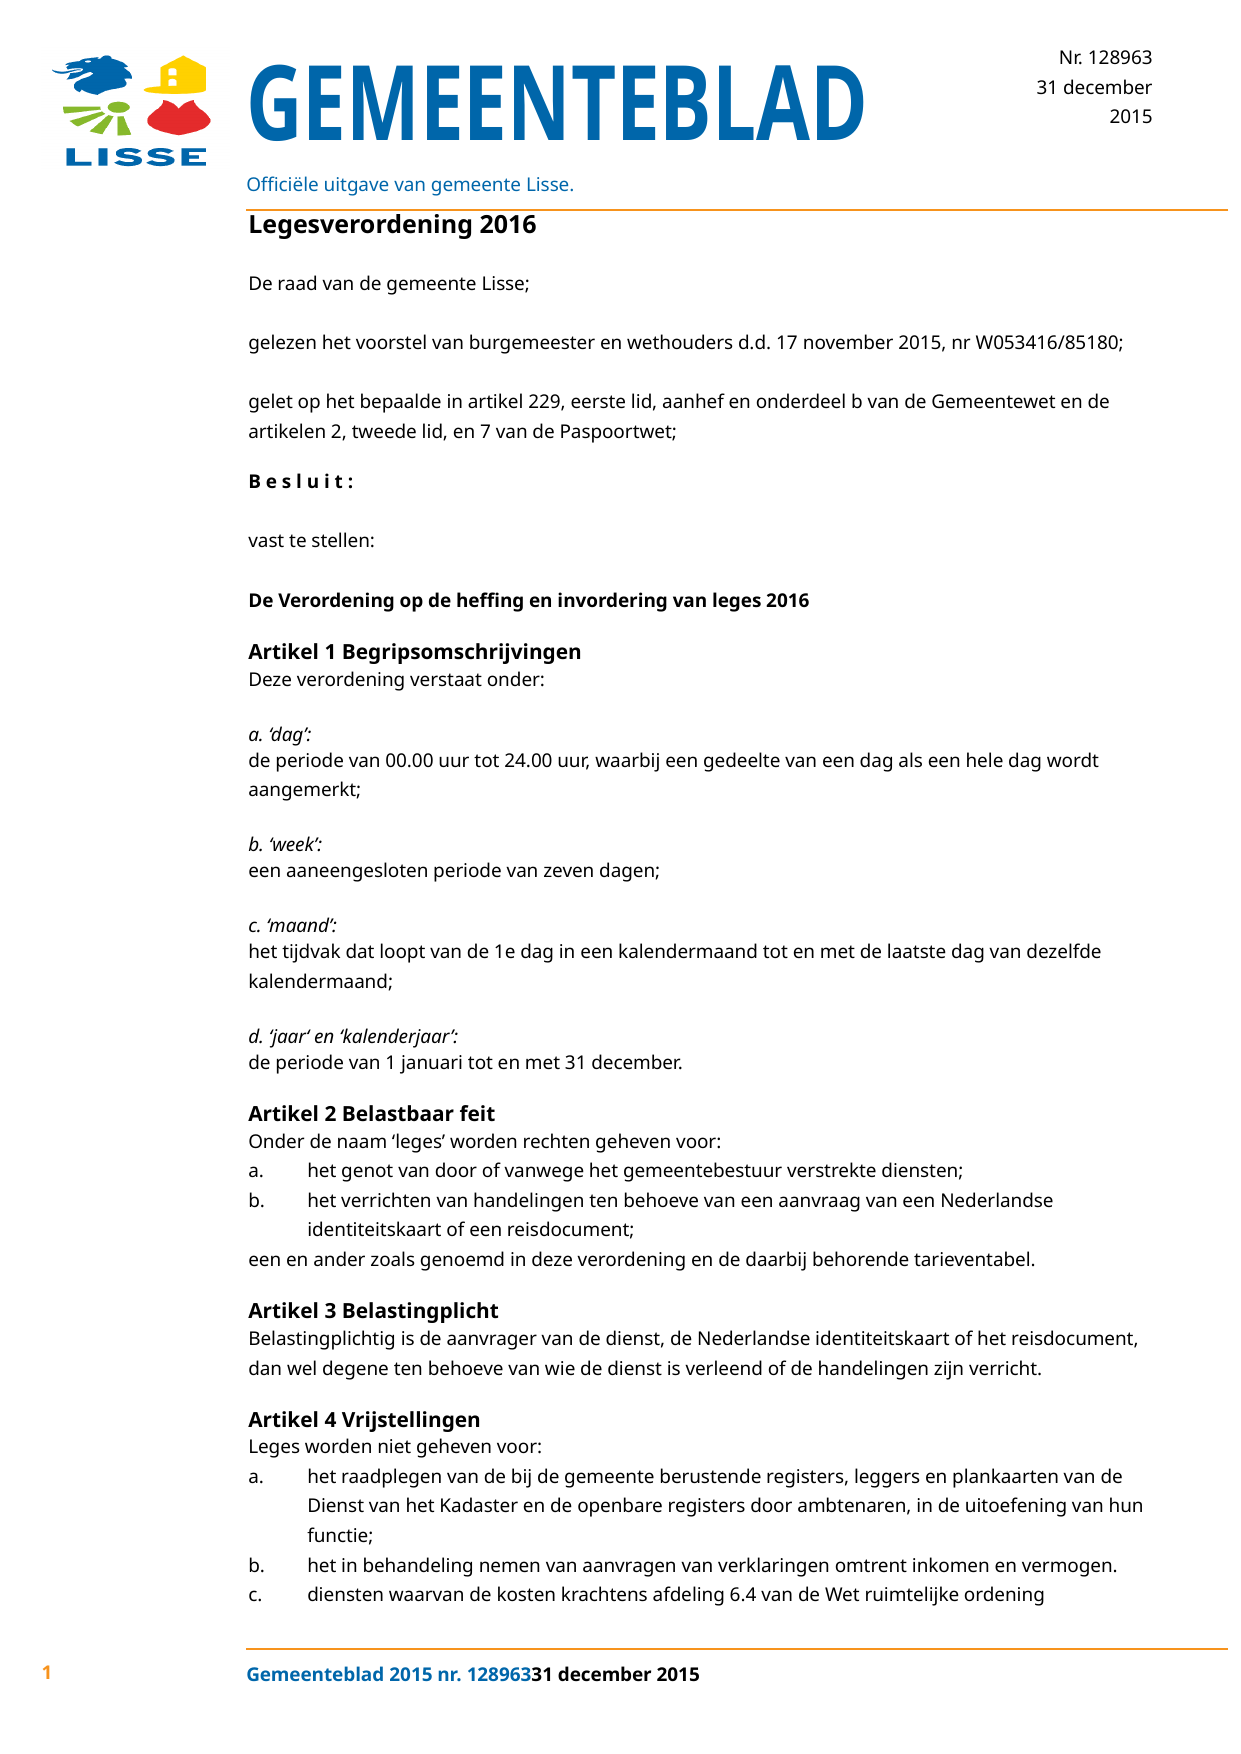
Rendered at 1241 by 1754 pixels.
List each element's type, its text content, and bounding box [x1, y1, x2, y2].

text vast te stellen: [248, 528, 1152, 553]
text het tijdvak dat loopt van de 1e dag in een kalendermaand tot en met de laatste dag van dezelfde kalendermaand; [248, 938, 1152, 994]
text a. ‘dag’: [248, 721, 1152, 747]
picture [41, 47, 231, 172]
text een aaneengesloten periode van zeven dagen; [248, 857, 1152, 883]
text Legesverordening 2016 [248, 211, 1152, 241]
text d. ‘jaar‘ en ‘kalenderjaar’: [248, 1023, 1152, 1049]
text De raad van de gemeente Lisse; [248, 270, 1152, 296]
text gelezen het voorstel van burgemeester en wethouders d.d. 17 november 2015, nr W053416/85180; [248, 329, 1152, 355]
text De Verordening op de heffing en invordering van leges 2016 [248, 587, 1152, 613]
list het raadplegen van de bij de gemeente berustende registers, leggers en plankaarten van de Dienst van het Kadaster en de openbare registers door ambtenaren, in de uitoefening van hun functie; [248, 1463, 1152, 1548]
text de periode van 00.00 uur tot 24.00 uur, waarbij een gedeelte van een dag als een hele dag wordt aangemerkt; [248, 747, 1152, 802]
list het verrichten van handelingen ten behoeve van een aanvraag van een Nederlandse identiteitskaart of een reisdocument; [248, 1187, 1152, 1242]
text de periode van 1 januari tot en met 31 december. [248, 1049, 1152, 1075]
text Deze verordening verstaat onder: [248, 666, 1152, 691]
text c. ‘maand’: [248, 913, 1152, 938]
list diensten waarvan de kosten krachtens afdeling 6.4 van de Wet ruimtelijke ordening [248, 1581, 1152, 1607]
text Artikel 1 Begripsomschrijvingen [248, 637, 1152, 666]
text Belastingplichtig is de aanvrager van de dienst, de Nederlandse identiteitskaart of het reisdocument, dan wel degene ten behoeve van wie de dienst is verleend of de handelingen zijn verricht. [248, 1325, 1152, 1380]
text Artikel 3 Belastingplicht [248, 1297, 1152, 1325]
text Leges worden niet geheven voor: [248, 1433, 1152, 1459]
text een en ander zoals genoemd in deze verordening en de daarbij behorende tarieventabel. [248, 1246, 1152, 1272]
text gelet op het bepaalde in artikel 229, eerste lid, aanhef en onderdeel b van de Gemeentewet en de artikelen 2, tweede lid, en 7 van de Paspoortwet; [248, 389, 1152, 444]
text b. ‘week’: [248, 832, 1152, 857]
text B e s l u i t : [248, 468, 1152, 494]
list het in behandeling nemen van aanvragen van verklaringen omtrent inkomen en vermogen. [248, 1552, 1152, 1578]
text Onder de naam ‘leges’ worden rechten geheven voor: [248, 1128, 1152, 1154]
list het genot van door of vanwege het gemeentebestuur verstrekte diensten; [248, 1157, 1152, 1183]
text Artikel 4 Vrijstellingen [248, 1405, 1152, 1433]
text Artikel 2 Belastbaar feit [248, 1099, 1152, 1128]
